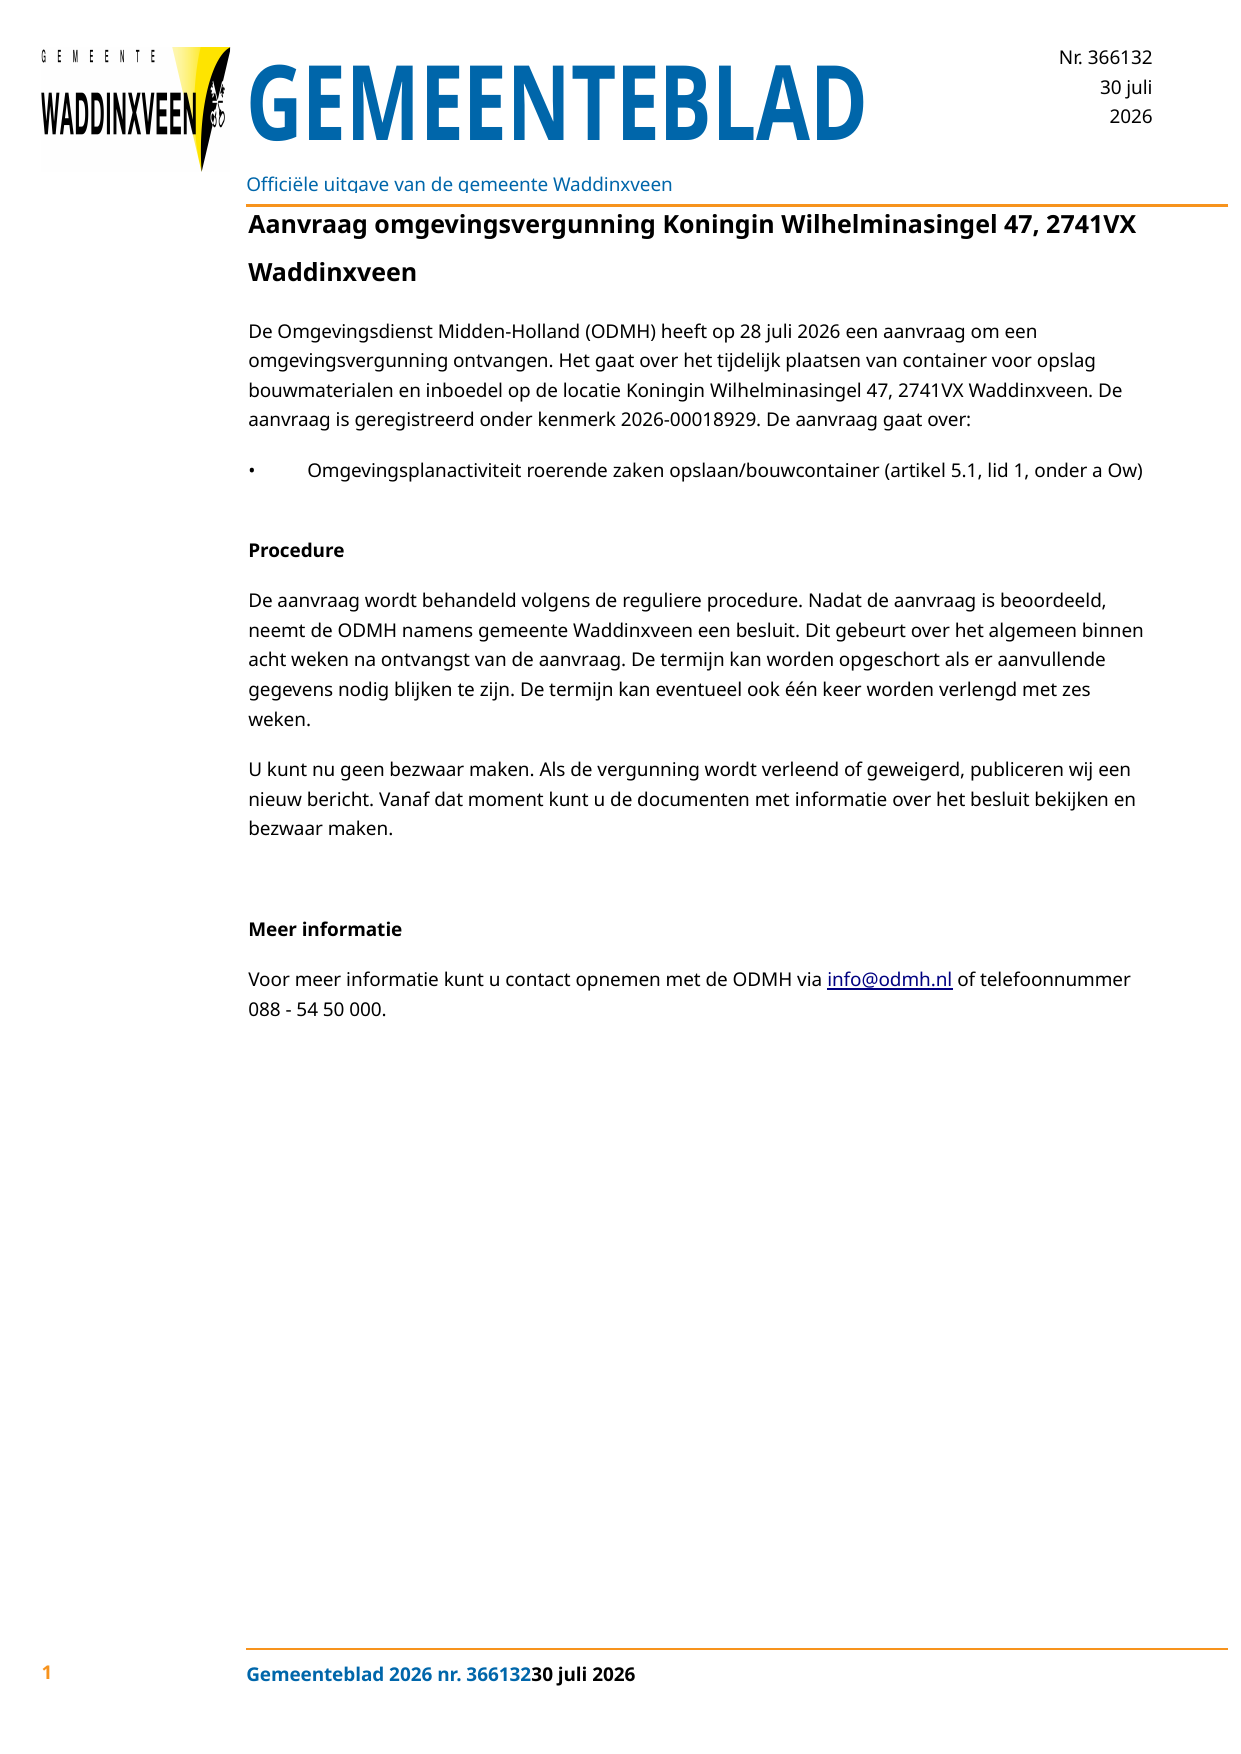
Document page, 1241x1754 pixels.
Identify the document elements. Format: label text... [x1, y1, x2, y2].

text De Omgevingsdienst Midden-Holland (ODMH) heeft op 28 juli 2026 een aanvraag om een omgevingsvergunning ontvangen. Het gaat over het tijdelijk plaatsen van container voor opslag bouwmaterialen en inboedel op de locatie Koningin Wilhelminasingel 47, 2741VX Waddinxveen. De aanvraag is geregistreerd onder kenmerk 2026-00018929. De aanvraag gaat over: [248, 318, 1152, 432]
picture [41, 47, 231, 172]
text U kunt nu geen bezwaar maken. Als de vergunning wordt verleend of geweigerd, publiceren wij een nieuw bericht. Vanaf dat moment kunt u de documenten met informatie over het besluit bekijken en bezwaar maken. [248, 756, 1152, 841]
text De aanvraag wordt behandeld volgens de reguliere procedure. Nadat de aanvraag is beoordeeld, neemt de ODMH namens gemeente Waddinxveen een besluit. Dit gebeurt over het algemeen binnen acht weken na ontvangst van de aanvraag. De termijn kan worden opgeschort als er aanvullende gegevens nodig blijken te zijn. De termijn kan eventueel ook één keer worden verlengd met zes weken. [248, 587, 1152, 732]
list Omgevingsplanactiviteit roerende zaken opslaan/bouwcontainer (artikel 5.1, lid 1, onder a Ow) [248, 457, 1152, 483]
text Aanvraag omgevingsvergunning Koningin Wilhelminasingel 47, 2741VX Waddinxveen [248, 207, 1152, 288]
text Voor meer informatie kunt u contact opnemen met de ODMH via info@odmh.nl of telefoonnummer 088 - 54 50 000. [248, 967, 1152, 1022]
text Meer informatie [248, 916, 1152, 942]
text Procedure [248, 537, 1152, 563]
